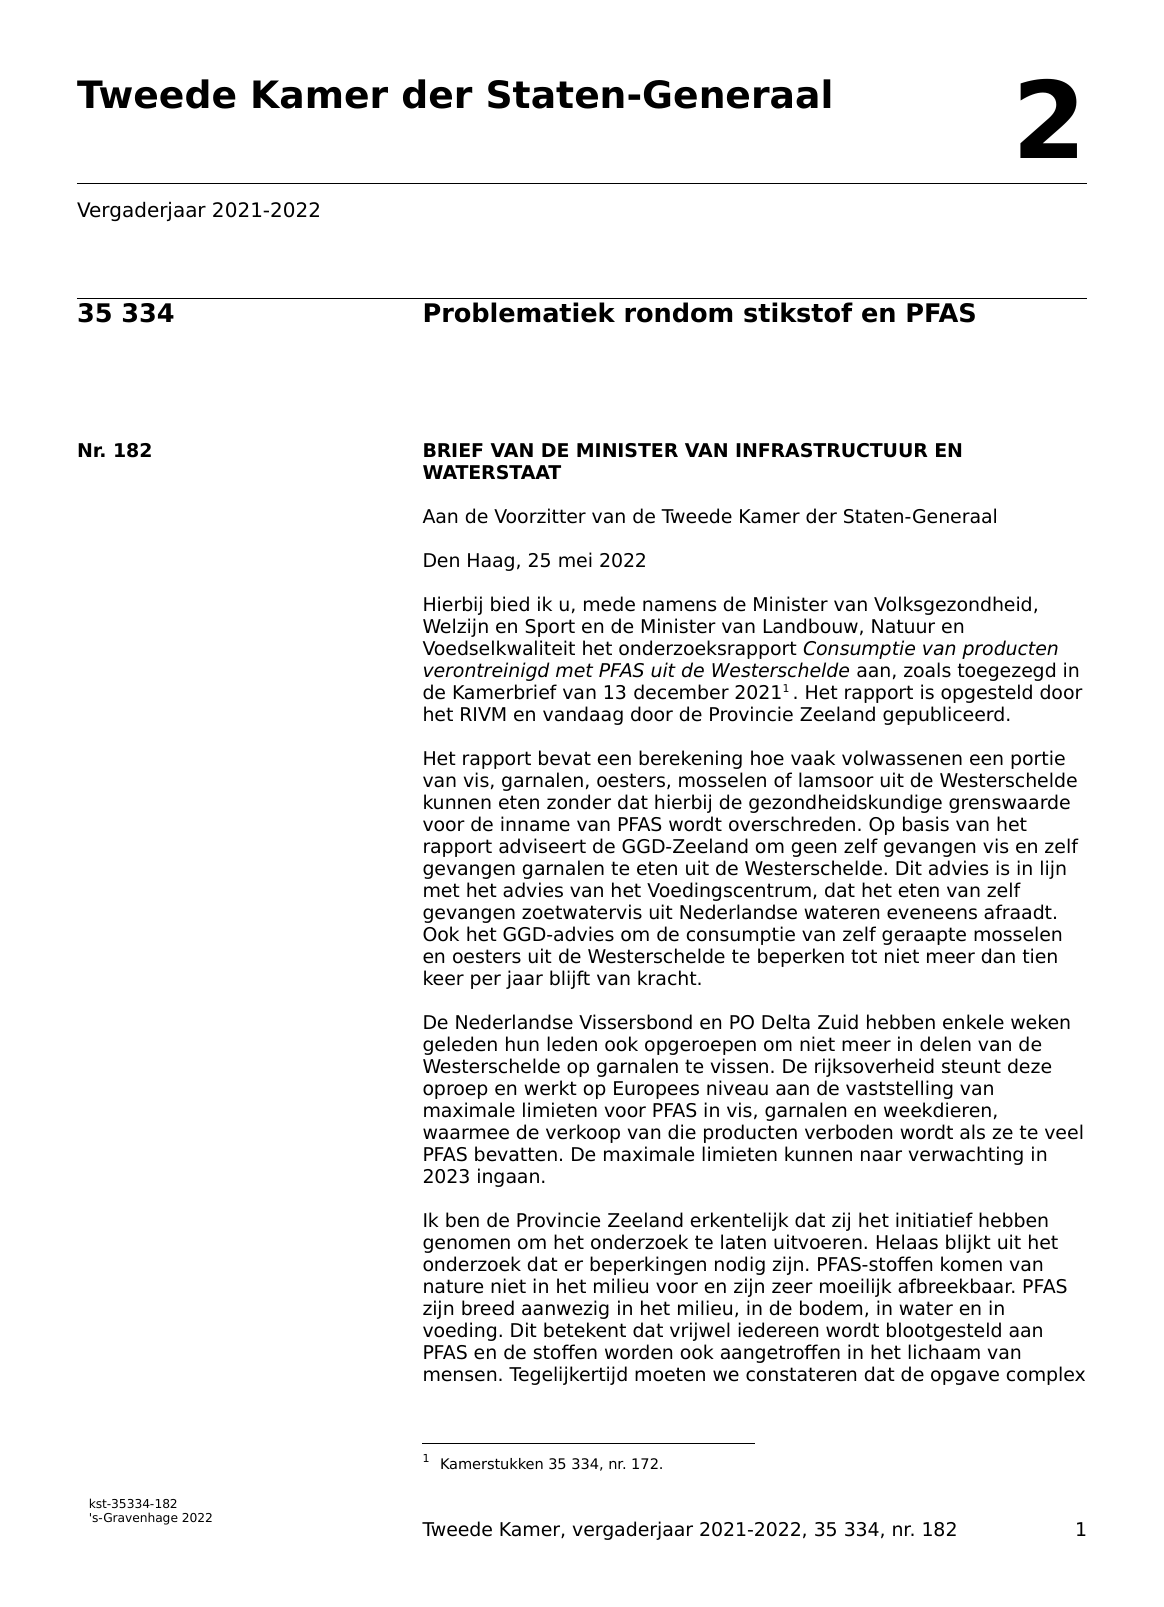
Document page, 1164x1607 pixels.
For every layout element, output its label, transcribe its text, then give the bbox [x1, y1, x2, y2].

text Aan de Voorzitter van de Tweede Kamer der Staten-Generaal [422, 506, 1087, 528]
text Ik ben de Provincie Zeeland erkentelijk dat zij het initiatief hebben genomen om het onderzoek te laten uitvoeren. Helaas blijkt uit het onderzoek dat er beperkingen nodig zijn. PFAS-stoffen komen van nature niet in het milieu voor en zijn zeer moeilijk afbreekbaar. PFAS zijn breed aanwezig in het milieu, in de bodem, in water en in voeding. Dit betekent dat vrijwel iedereen wordt blootgesteld aan PFAS en de stoffen worden ook aangetroffen in het lichaam van mensen. Tegelijkertijd moeten we constateren dat de opgave complex [422, 1210, 1087, 1386]
text Het rapport bevat een berekening hoe vaak volwassenen een portie van vis, garnalen, oesters, mosselen of lamsoor uit de Westerschelde kunnen eten zonder dat hierbij de gezondheidskundige grenswaarde voor de inname van PFAS wordt overschreden. Op basis van het rapport adviseert de GGD-Zeeland om geen zelf gevangen vis en zelf gevangen garnalen te eten uit de Westerschelde. Dit advies is in lijn met het advies van het Voedingscentrum, dat het eten van zelf gevangen zoetwatervis uit Nederlandse wateren eveneens afraadt. Ook het GGD-advies om de consumptie van zelf geraapte mosselen en oesters uit de Westerschelde te beperken tot niet meer dan tien keer per jaar blijft van kracht. [422, 748, 1087, 990]
subtitle 35 334 Problematiek rondom stikstof en PFAS [77, 299, 1087, 329]
text kst-35334-182 [88, 1497, 323, 1511]
text Hierbij bied ik u, mede namens de Minister van Volksgezondheid, Welzijn en Sport en de Minister van Landbouw, Natuur en Voedselkwaliteit het onderzoeksrapport Consumptie van producten verontreinigd met PFAS uit de Westerschelde aan, zoals toegezegd in de Kamerbrief van 13 december 2021. Het rapport is opgesteld door het RIVM en vandaag door de Provincie Zeeland gepubliceerd. [422, 594, 1087, 726]
text Den Haag, 25 mei 2022 [422, 550, 1087, 572]
text 's-Gravenhage 2022 [88, 1511, 323, 1525]
text Kamerstukken 35 334, nr. 172. [422, 1452, 1087, 1474]
text De Nederlandse Vissersbond en PO Delta Zuid hebben enkele weken geleden hun leden ook opgeroepen om niet meer in delen van de Westerschelde op garnalen te vissen. De rijksoverheid steunt deze oproep en werkt op Europees niveau aan de vaststelling van maximale limieten voor PFAS in vis, garnalen en weekdieren, waarmee de verkoop van die producten verboden wordt als ze te veel PFAS bevatten. De maximale limieten kunnen naar verwachting in 2023 ingaan. [422, 1012, 1087, 1188]
subtitle Nr. 182 BRIEF VAN DE MINISTER VAN INFRASTRUCTUUR EN WATERSTAAT [77, 440, 1087, 484]
table_cell Vergaderjaar 2021-2022 [77, 184, 1087, 298]
table_header 2 [886, 59, 1087, 183]
table_header Tweede Kamer der Staten-Generaal [77, 59, 886, 183]
